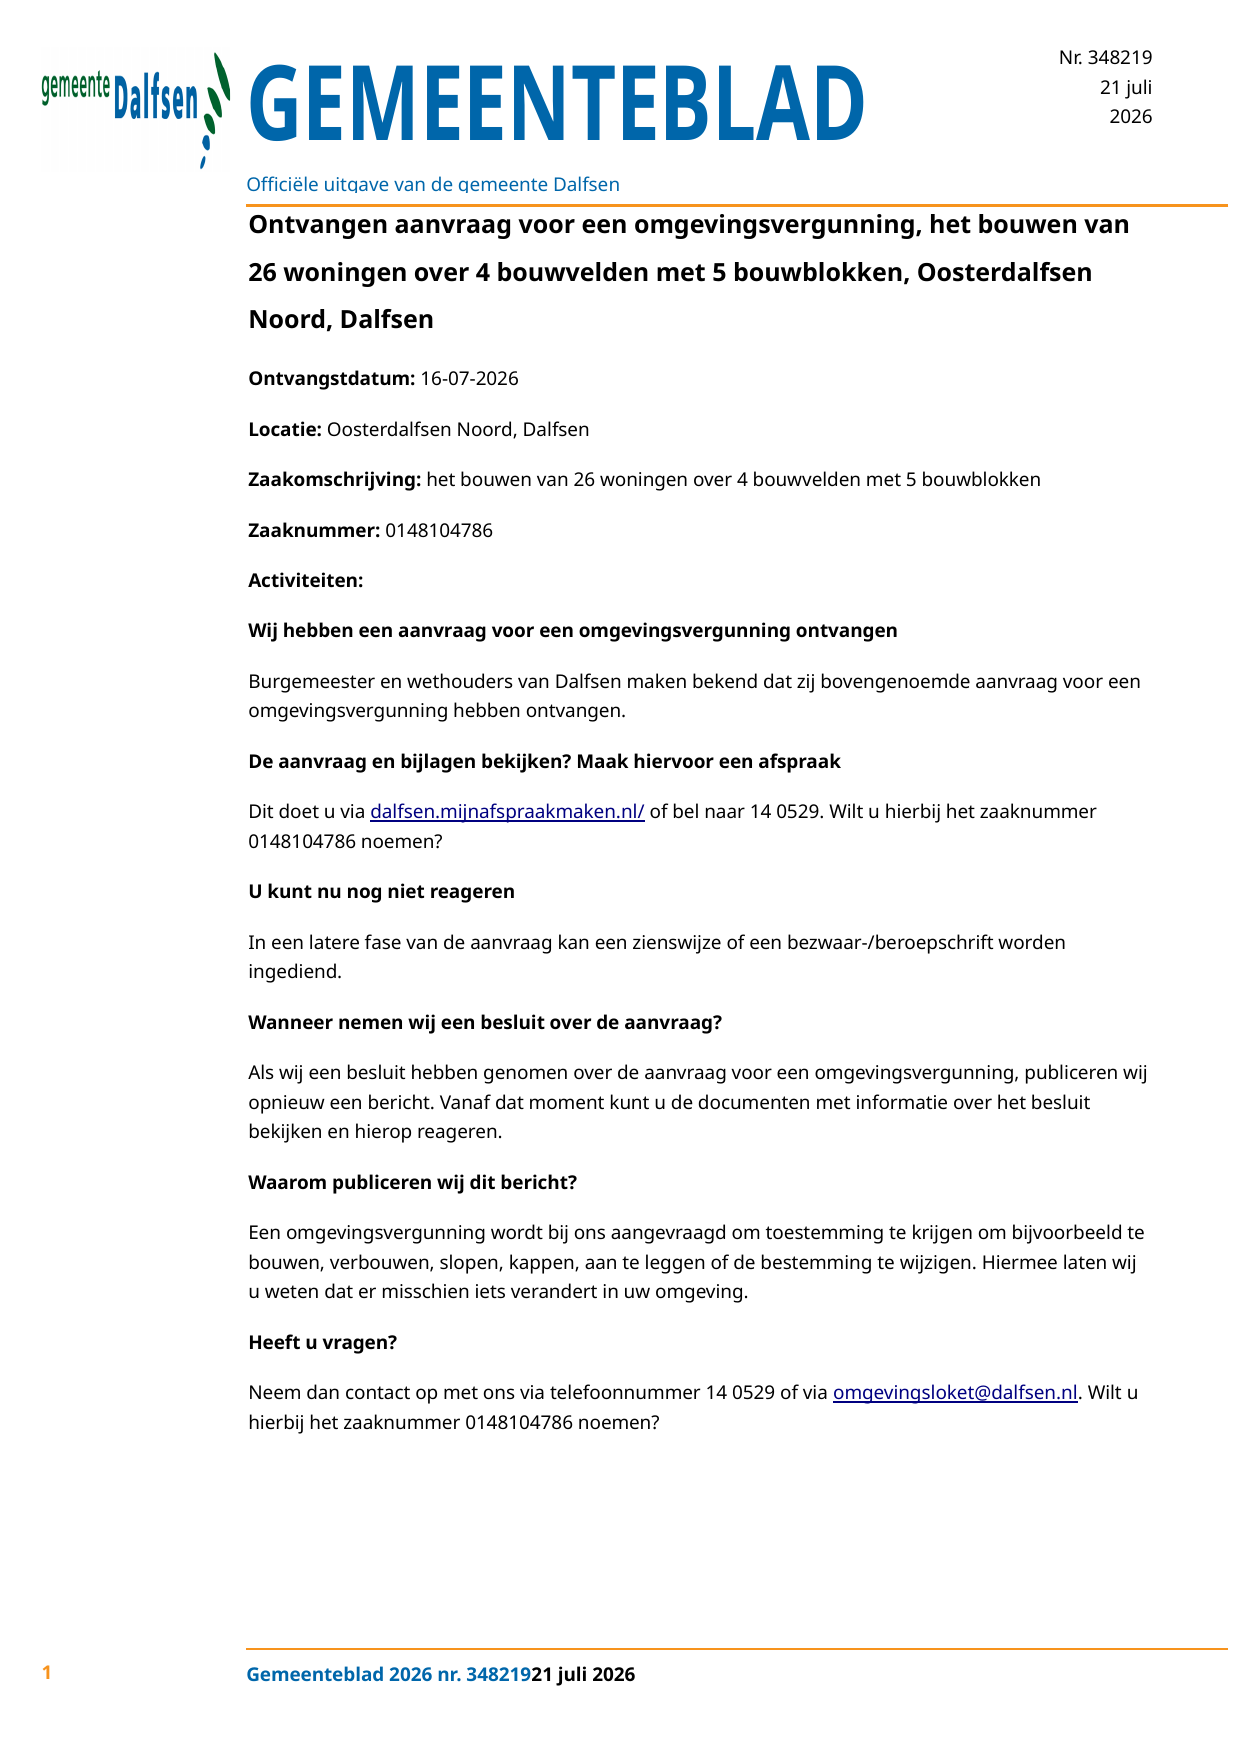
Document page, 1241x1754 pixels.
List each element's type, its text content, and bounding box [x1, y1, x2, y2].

text In een latere fase van de aanvraag kan een zienswijze of een bezwaar-/beroepschrift worden ingediend. [248, 929, 1152, 984]
text Zaaknummer: 0148104786 [248, 517, 1152, 542]
text Zaakomschrijving: het bouwen van 26 woningen over 4 bouwvelden met 5 bouwblokken [248, 466, 1152, 492]
text Als wij een besluit hebben genomen over de aanvraag voor een omgevingsvergunning, publiceren wij opnieuw een bericht. Vanaf dat moment kunt u de documenten met informatie over het besluit bekijken en hierop reageren. [248, 1059, 1152, 1144]
text U kunt nu nog niet reageren [248, 878, 1152, 904]
text Activiteiten: [248, 567, 1152, 593]
text Neem dan contact op met ons via telefoonnummer 14 0529 of via omgevingsloket@dalfsen.nl. Wilt u hierbij het zaaknummer 0148104786 noemen? [248, 1379, 1152, 1434]
picture [41, 47, 231, 172]
text Een omgevingsvergunning wordt bij ons aangevraagd om toestemming te krijgen om bijvoorbeeld te bouwen, verbouwen, slopen, kappen, aan te leggen of de bestemming te wijzigen. Hiermee laten wij u weten dat er misschien iets verandert in uw omgeving. [248, 1219, 1152, 1304]
text Locatie: Oosterdalfsen Noord, Dalfsen [248, 416, 1152, 442]
text Ontvangstdatum: 16-07-2026 [248, 366, 1152, 391]
text De aanvraag en bijlagen bekijken? Maak hiervoor een afspraak [248, 748, 1152, 774]
text Burgemeester en wethouders van Dalfsen maken bekend dat zij bovengenoemde aanvraag voor een omgevingsvergunning hebben ontvangen. [248, 668, 1152, 723]
text Ontvangen aanvraag voor een omgevingsvergunning, het bouwen van 26 woningen over 4 bouwvelden met 5 bouwblokken, Oosterdalfsen Noord, Dalfsen [248, 207, 1152, 336]
text Wij hebben een aanvraag voor een omgevingsvergunning ontvangen [248, 618, 1152, 643]
text Waarom publiceren wij dit bericht? [248, 1169, 1152, 1194]
text Wanneer nemen wij een besluit over de aanvraag? [248, 1009, 1152, 1034]
text Dit doet u via dalfsen.mijnafspraakmaken.nl/ of bel naar 14 0529. Wilt u hierbij het zaaknummer 0148104786 noemen? [248, 798, 1152, 854]
text Heeft u vragen? [248, 1329, 1152, 1354]
